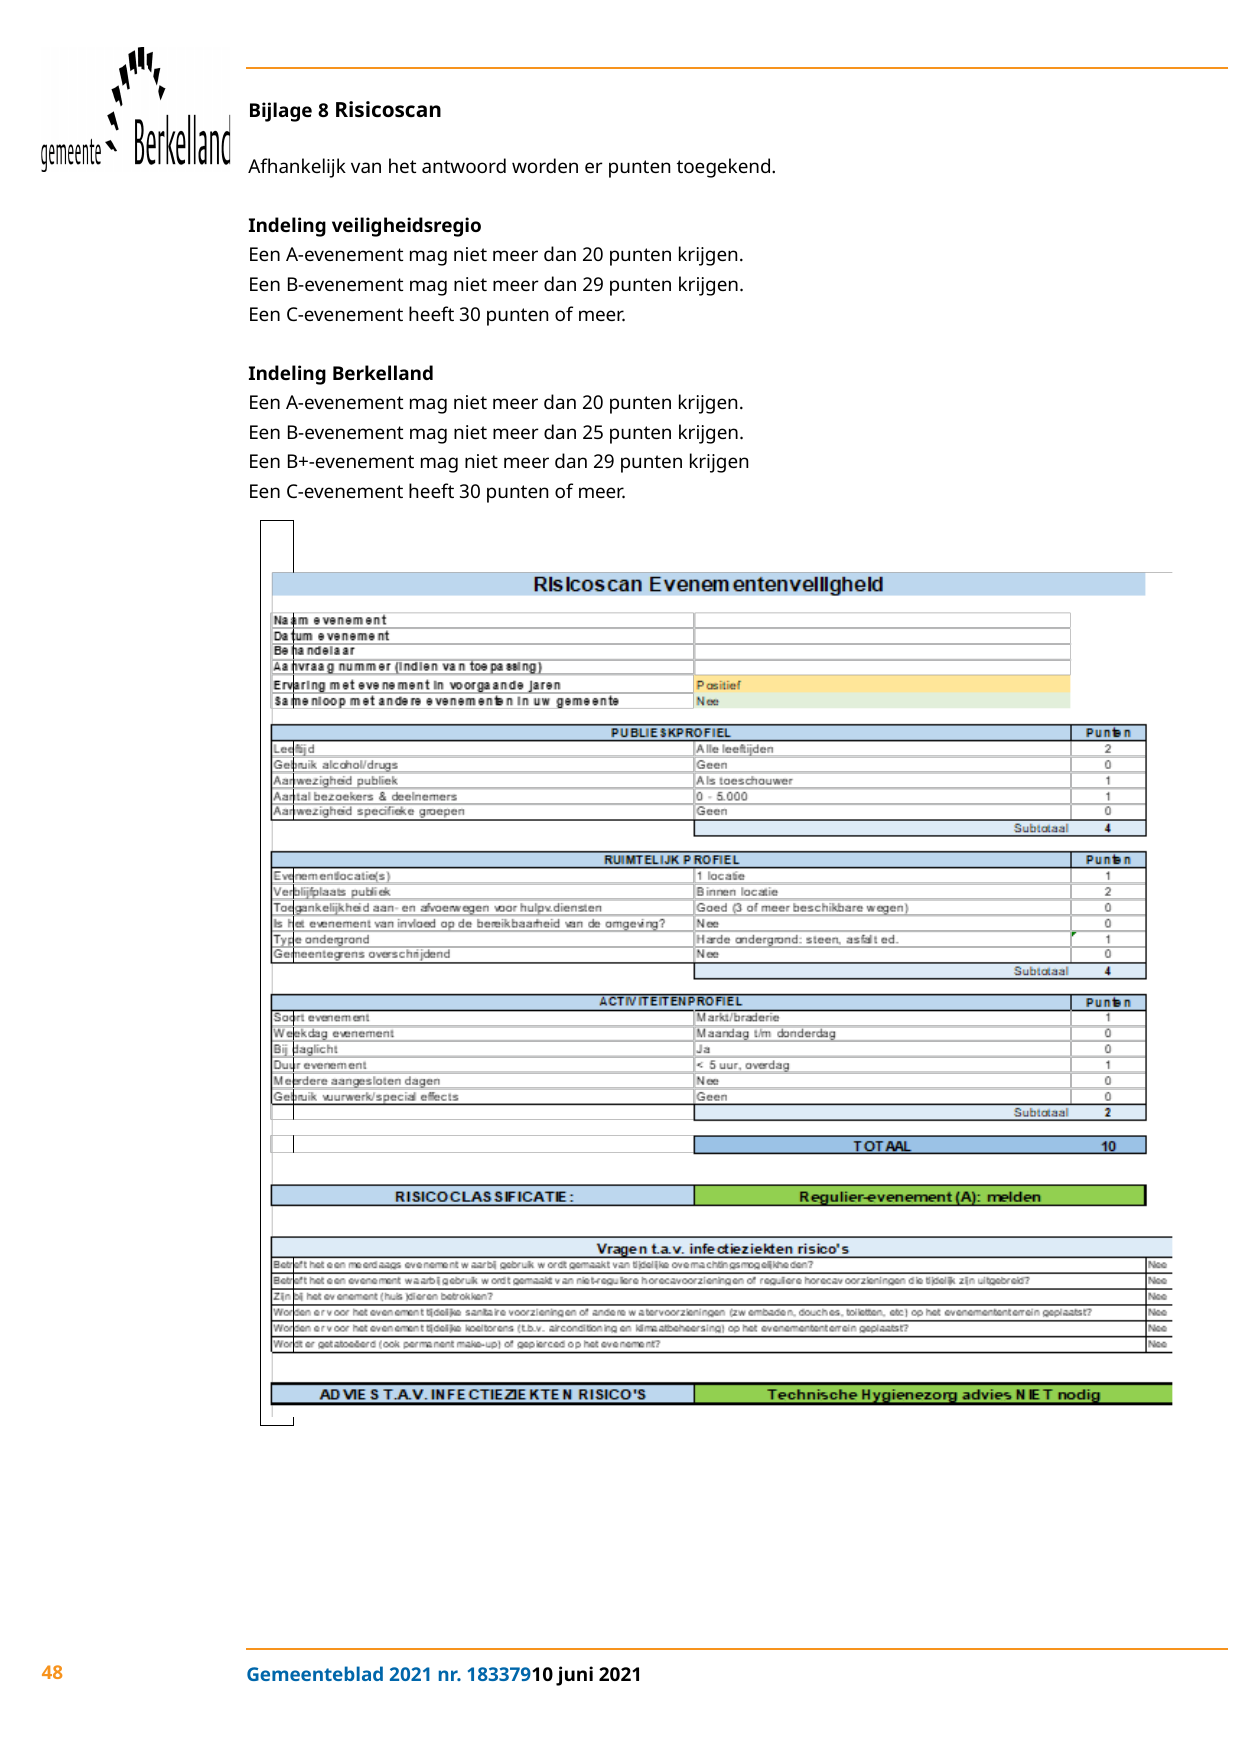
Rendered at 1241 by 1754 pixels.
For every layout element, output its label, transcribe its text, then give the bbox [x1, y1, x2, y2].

picture [41, 47, 231, 172]
text Een A-evenement mag niet meer dan 20 punten krijgen. [248, 242, 1152, 267]
text Een C-evenement heeft 30 punten of meer. [248, 301, 1152, 327]
text Bijlage 8 Risicoscan [248, 95, 1152, 123]
text Een A-evenement mag niet meer dan 20 punten krijgen. [248, 389, 1152, 415]
text Indeling Berkelland [248, 360, 1152, 386]
text Een C-evenement heeft 30 punten of meer. [248, 478, 1152, 504]
picture [268, 528, 1173, 1417]
text Een B+-evenement mag niet meer dan 29 punten krijgen [248, 449, 1152, 474]
text Afhankelijk van het antwoord worden er punten toegekend. [248, 153, 1152, 179]
text Indeling veiligheidsregio [248, 212, 1152, 238]
text Een B-evenement mag niet meer dan 29 punten krijgen. [248, 271, 1152, 297]
text Een B-evenement mag niet meer dan 25 punten krijgen. [248, 419, 1152, 445]
